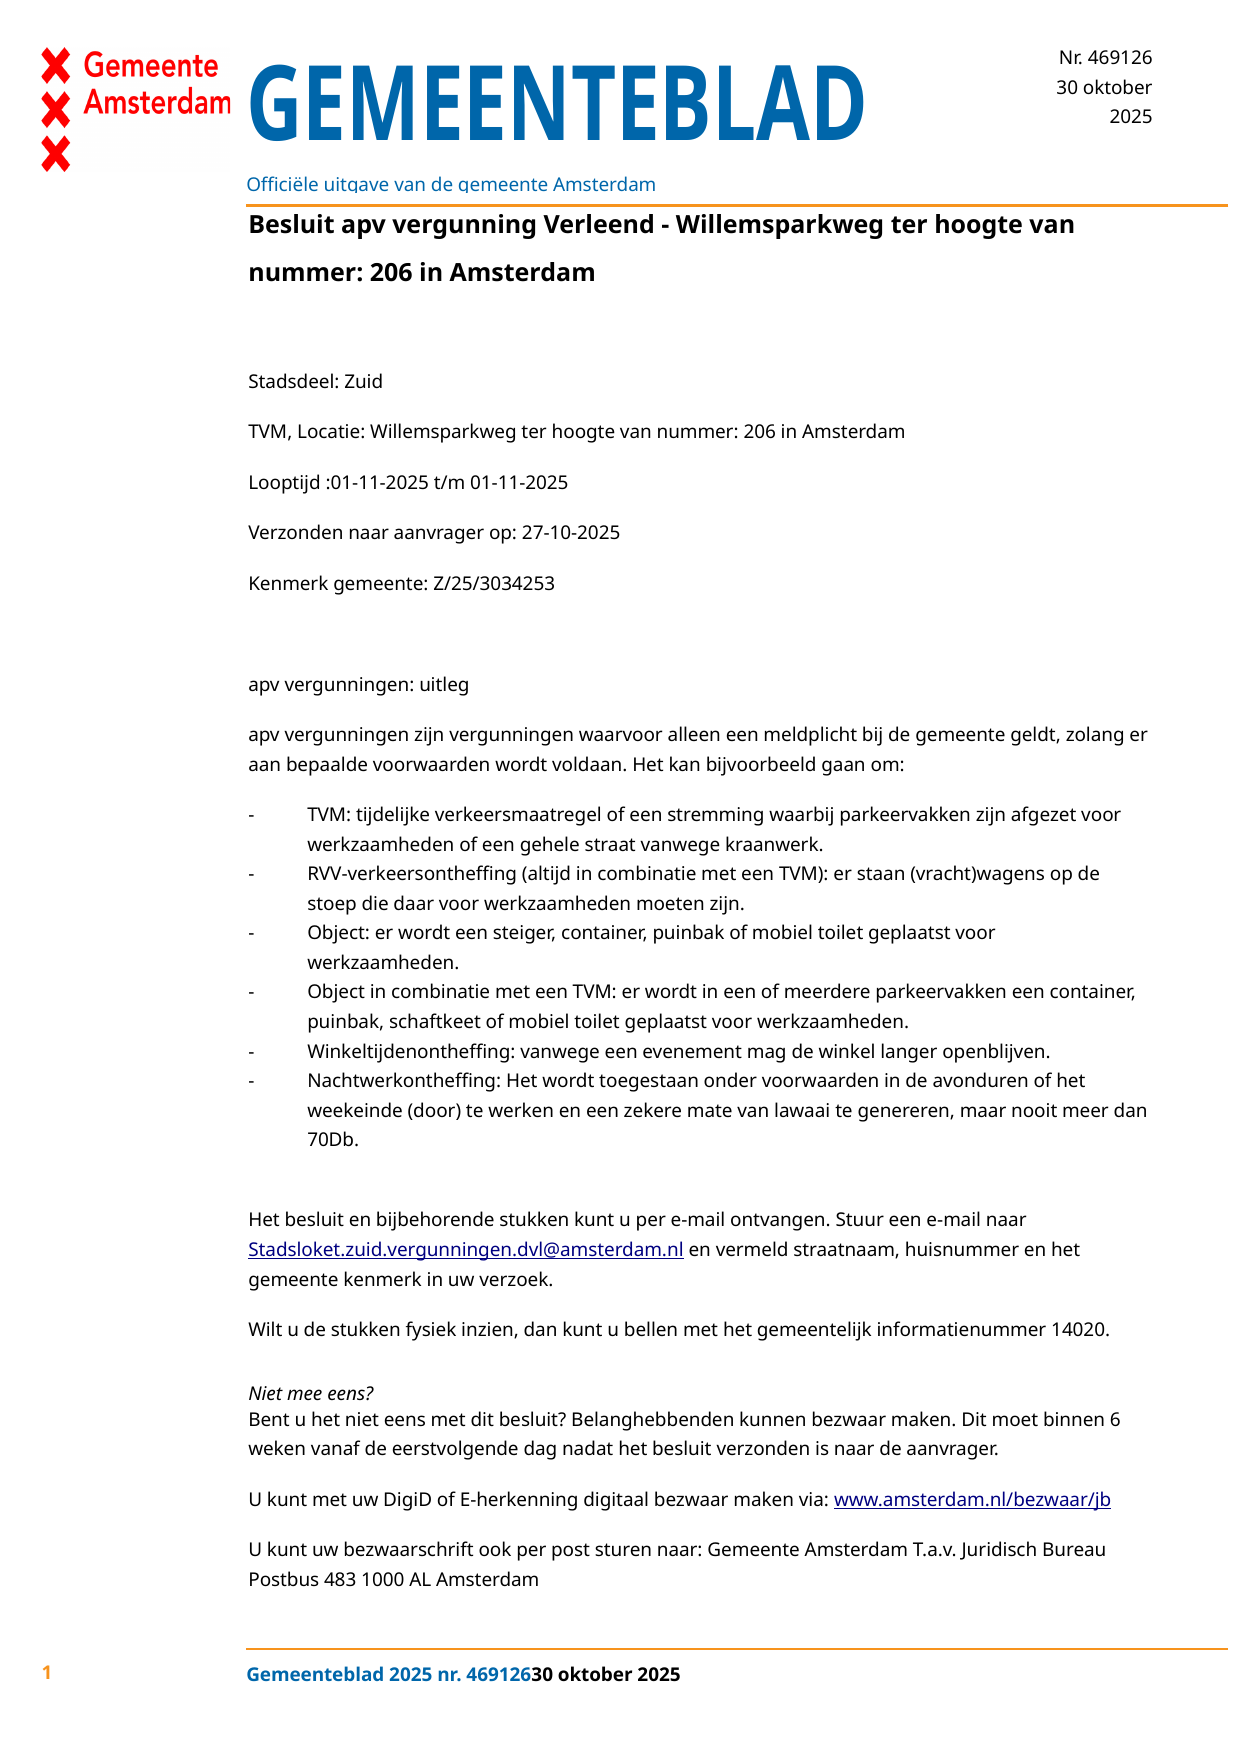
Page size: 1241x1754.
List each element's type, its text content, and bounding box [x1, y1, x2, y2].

picture [41, 47, 231, 172]
text apv vergunningen zijn vergunningen waarvoor alleen een meldplicht bij de gemeente geldt, zolang er aan bepaalde voorwaarden wordt voldaan. Het kan bijvoorbeeld gaan om: [248, 721, 1152, 777]
list Nachtwerkontheffing: Het wordt toegestaan onder voorwaarden in de avonduren of het weekeinde (door) te werken en een zekere mate van lawaai te genereren, maar nooit meer dan 70Db. [248, 1067, 1152, 1152]
text Wilt u de stukken fysiek inzien, dan kunt u bellen met het gemeentelijk informatienummer 14020. [248, 1316, 1152, 1342]
text Bent u het niet eens met dit besluit? Belanghebbenden kunnen bezwaar maken. Dit moet binnen 6 weken vanaf de eerstvolgende dag nadat het besluit verzonden is naar de aanvrager. [248, 1406, 1152, 1461]
text Stadsdeel: Zuid [248, 368, 1152, 394]
text U kunt met uw DigiD of E-herkenning digitaal bezwaar maken via: www.amsterdam.nl/bezwaar/jb [248, 1486, 1152, 1512]
text Besluit apv vergunning Verleend - Willemsparkweg ter hoogte van nummer: 206 in Amsterdam [248, 207, 1152, 288]
text Looptijd :01-11-2025 t/m 01-11-2025 [248, 469, 1152, 495]
list Object in combinatie met een TVM: er wordt in een of meerdere parkeervakken een container, puinbak, schaftkeet of mobiel toilet geplaatst voor werkzaamheden. [248, 979, 1152, 1034]
text apv vergunningen: uitleg [248, 671, 1152, 697]
text Niet mee eens? [248, 1380, 1152, 1406]
text TVM, Locatie: Willemsparkweg ter hoogte van nummer: 206 in Amsterdam [248, 419, 1152, 444]
text Het besluit en bijbehorende stukken kunt u per e-mail ontvangen. Stuur een e-mail naar Stadsloket.zuid.vergunningen.dvl@amsterdam.nl en vermeld straatnaam, huisnummer en het gemeente kenmerk in uw verzoek. [248, 1207, 1152, 1292]
list RVV-verkeersontheffing (altijd in combinatie met een TVM): er staan (vracht)wagens op de stoep die daar voor werkzaamheden moeten zijn. [248, 860, 1152, 916]
list TVM: tijdelijke verkeersmaatregel of een stremming waarbij parkeervakken zijn afgezet voor werkzaamheden of een gehele straat vanwege kraanwerk. [248, 801, 1152, 857]
text U kunt uw bezwaarschrift ook per post sturen naar: Gemeente Amsterdam T.a.v. Juridisch Bureau Postbus 483 1000 AL Amsterdam [248, 1536, 1152, 1592]
text Verzonden naar aanvrager op: 27-10-2025 [248, 519, 1152, 545]
list Winkeltijdenontheffing: vanwege een evenement mag de winkel langer openblijven. [248, 1038, 1152, 1064]
list Object: er wordt een steiger, container, puinbak of mobiel toilet geplaatst voor werkzaamheden. [248, 919, 1152, 975]
text Kenmerk gemeente: Z/25/3034253 [248, 570, 1152, 596]
